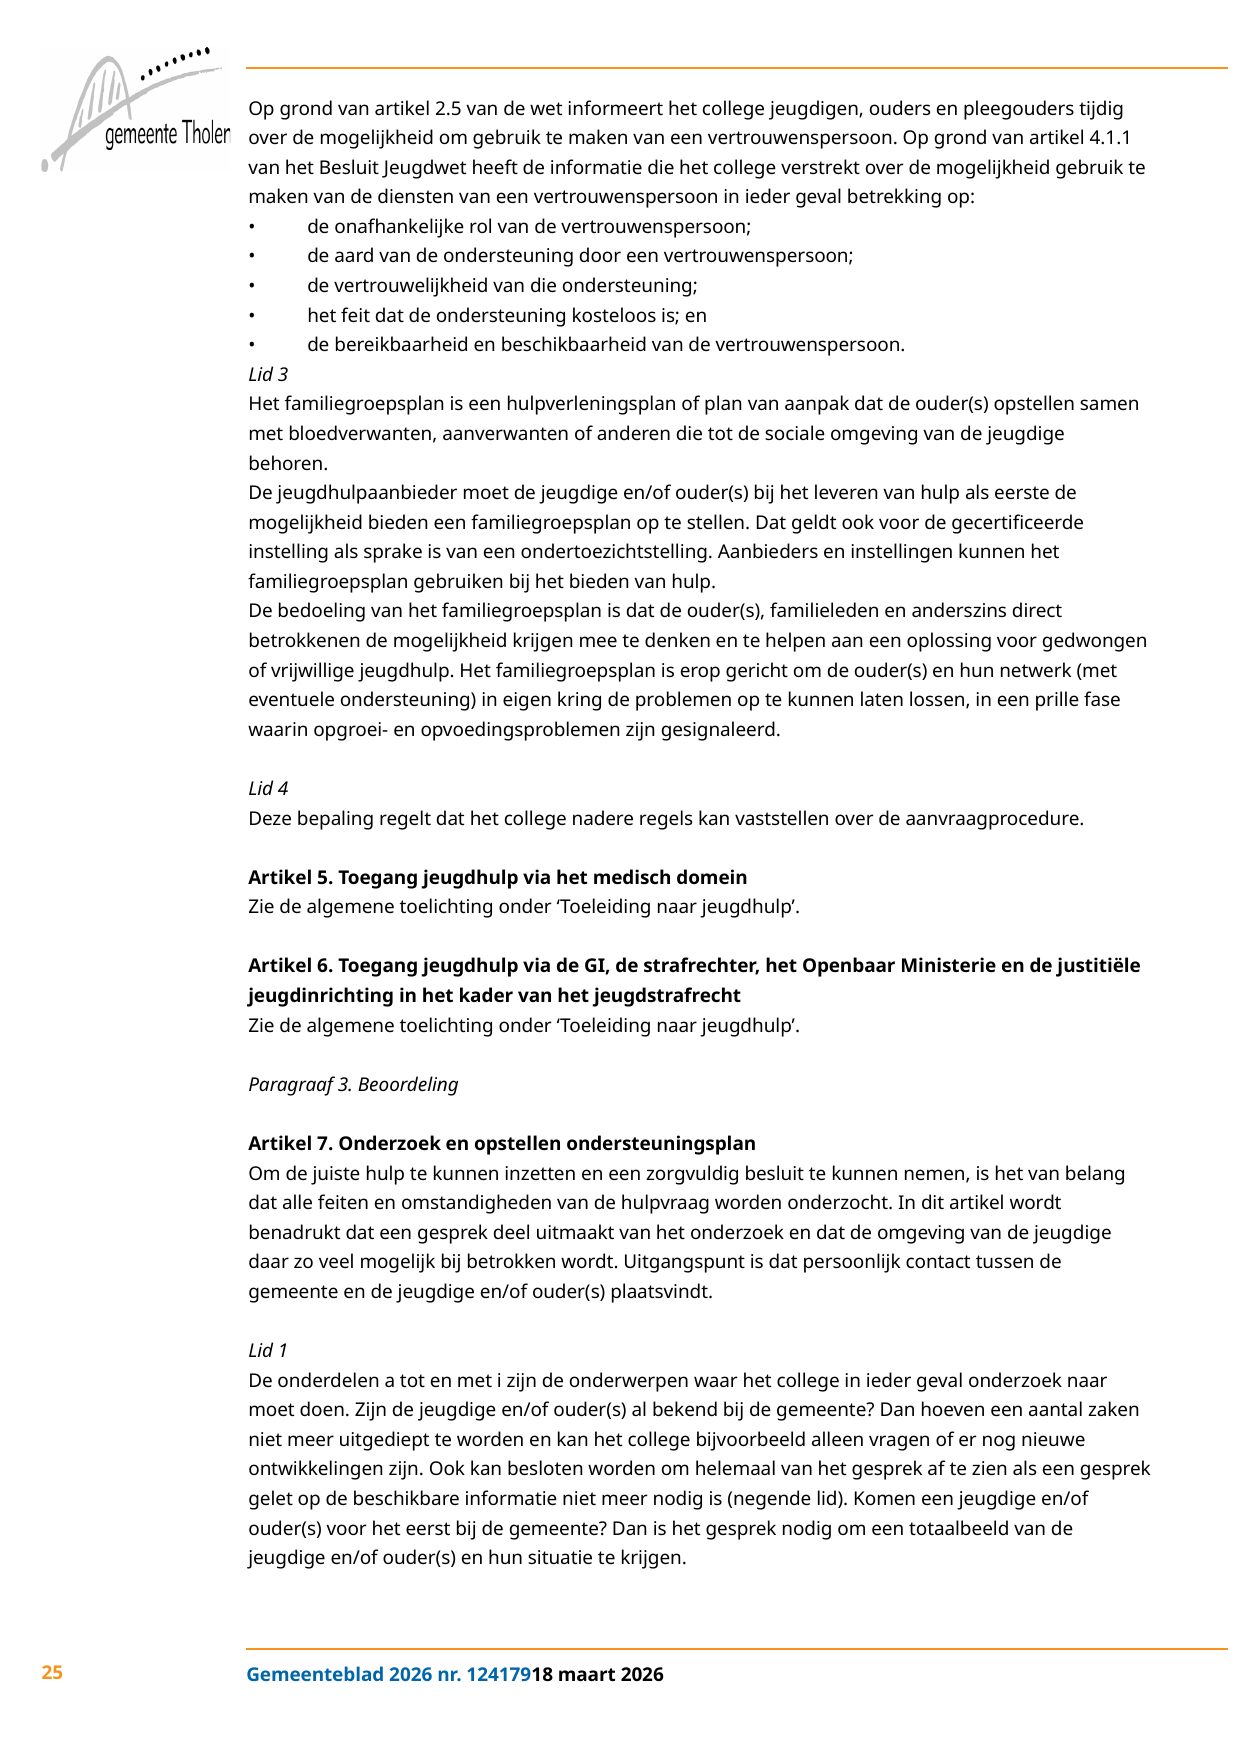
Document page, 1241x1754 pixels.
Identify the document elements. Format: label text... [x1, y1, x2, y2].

text Lid 1 [248, 1337, 1152, 1363]
text Zie de algemene toelichting onder ‘Toeleiding naar jeugdhulp’. [248, 1012, 1152, 1038]
text Om de juiste hulp te kunnen inzetten en een zorgvuldig besluit te kunnen nemen, is het van belang dat alle feiten en omstandigheden van de hulpvraag worden onderzocht. In dit artikel wordt benadrukt dat een gesprek deel uitmaakt van het onderzoek en dat de omgeving van de jeugdige daar zo veel mogelijk bij betrokken wordt. Uitgangspunt is dat persoonlijk contact tussen de gemeente en de jeugdige en/of ouder(s) plaatsvindt. [248, 1160, 1152, 1304]
text Zie de algemene toelichting onder ‘Toeleiding naar jeugdhulp’. [248, 893, 1152, 919]
text Lid 4 [248, 775, 1152, 801]
list de vertrouwelijkheid van die ondersteuning; [248, 272, 1152, 298]
text Het familiegroepsplan is een hulpverleningsplan of plan van aanpak dat de ouder(s) opstellen samen met bloedverwanten, aanverwanten of anderen die tot de sociale omgeving van de jeugdige behoren. [248, 391, 1152, 476]
text De bedoeling van het familiegroepsplan is dat de ouder(s), familieleden en anderszins direct betrokkenen de mogelijkheid krijgen mee te denken en te helpen aan een oplossing voor gedwongen of vrijwillige jeugdhulp. Het familiegroepsplan is erop gericht om de ouder(s) en hun netwerk (met eventuele ondersteuning) in eigen kring de problemen op te kunnen laten lossen, in een prille fase waarin opgroei- en opvoedingsproblemen zijn gesignaleerd. [248, 598, 1152, 742]
text Op grond van artikel 2.5 van de wet informeert het college jeugdigen, ouders en pleegouders tijdig over de mogelijkheid om gebruik te maken van een vertrouwenspersoon. Op grond van artikel 4.1.1 van het Besluit Jeugdwet heeft de informatie die het college verstrekt over de mogelijkheid gebruik te maken van de diensten van een vertrouwenspersoon in ieder geval betrekking op: [248, 95, 1152, 209]
text Paragraaf 3. Beoordeling [248, 1071, 1152, 1097]
text De jeugdhulpaanbieder moet de jeugdige en/of ouder(s) bij het leveren van hulp als eerste de mogelijkheid bieden een familiegroepsplan op te stellen. Dat geldt ook voor de gecertificeerde instelling als sprake is van een ondertoezichtstelling. Aanbieders en instellingen kunnen het familiegroepsplan gebruiken bij het bieden van hulp. [248, 479, 1152, 594]
list het feit dat de ondersteuning kosteloos is; en [248, 302, 1152, 328]
text De onderdelen a tot en met i zijn de onderwerpen waar het college in ieder geval onderzoek naar moet doen. Zijn de jeugdige en/of ouder(s) al bekend bij de gemeente? Dan hoeven een aantal zaken niet meer uitgediept te worden en kan het college bijvoorbeeld alleen vragen of er nog nieuwe ontwikkelingen zijn. Ook kan besloten worden om helemaal van het gesprek af te zien als een gesprek gelet op de beschikbare informatie niet meer nodig is (negende lid). Komen een jeugdige en/of ouder(s) voor het eerst bij de gemeente? Dan is het gesprek nodig om een totaalbeeld van de jeugdige en/of ouder(s) en hun situatie te krijgen. [248, 1367, 1152, 1570]
picture [41, 47, 231, 172]
text Artikel 6. Toegang jeugdhulp via de GI, de strafrechter, het Openbaar Ministerie en de justitiële jeugdinrichting in het kader van het jeugdstrafrecht [248, 953, 1152, 1008]
list de onafhankelijke rol van de vertrouwenspersoon; [248, 213, 1152, 239]
text Deze bepaling regelt dat het college nadere regels kan vaststellen over de aanvraagprocedure. [248, 805, 1152, 831]
text Lid 3 [248, 361, 1152, 387]
text Artikel 5. Toegang jeugdhulp via het medisch domein [248, 864, 1152, 890]
text Artikel 7. Onderzoek en opstellen ondersteuningsplan [248, 1130, 1152, 1156]
list de aard van de ondersteuning door een vertrouwenspersoon; [248, 243, 1152, 268]
list de bereikbaarheid en beschikbaarheid van de vertrouwenspersoon. [248, 331, 1152, 357]
